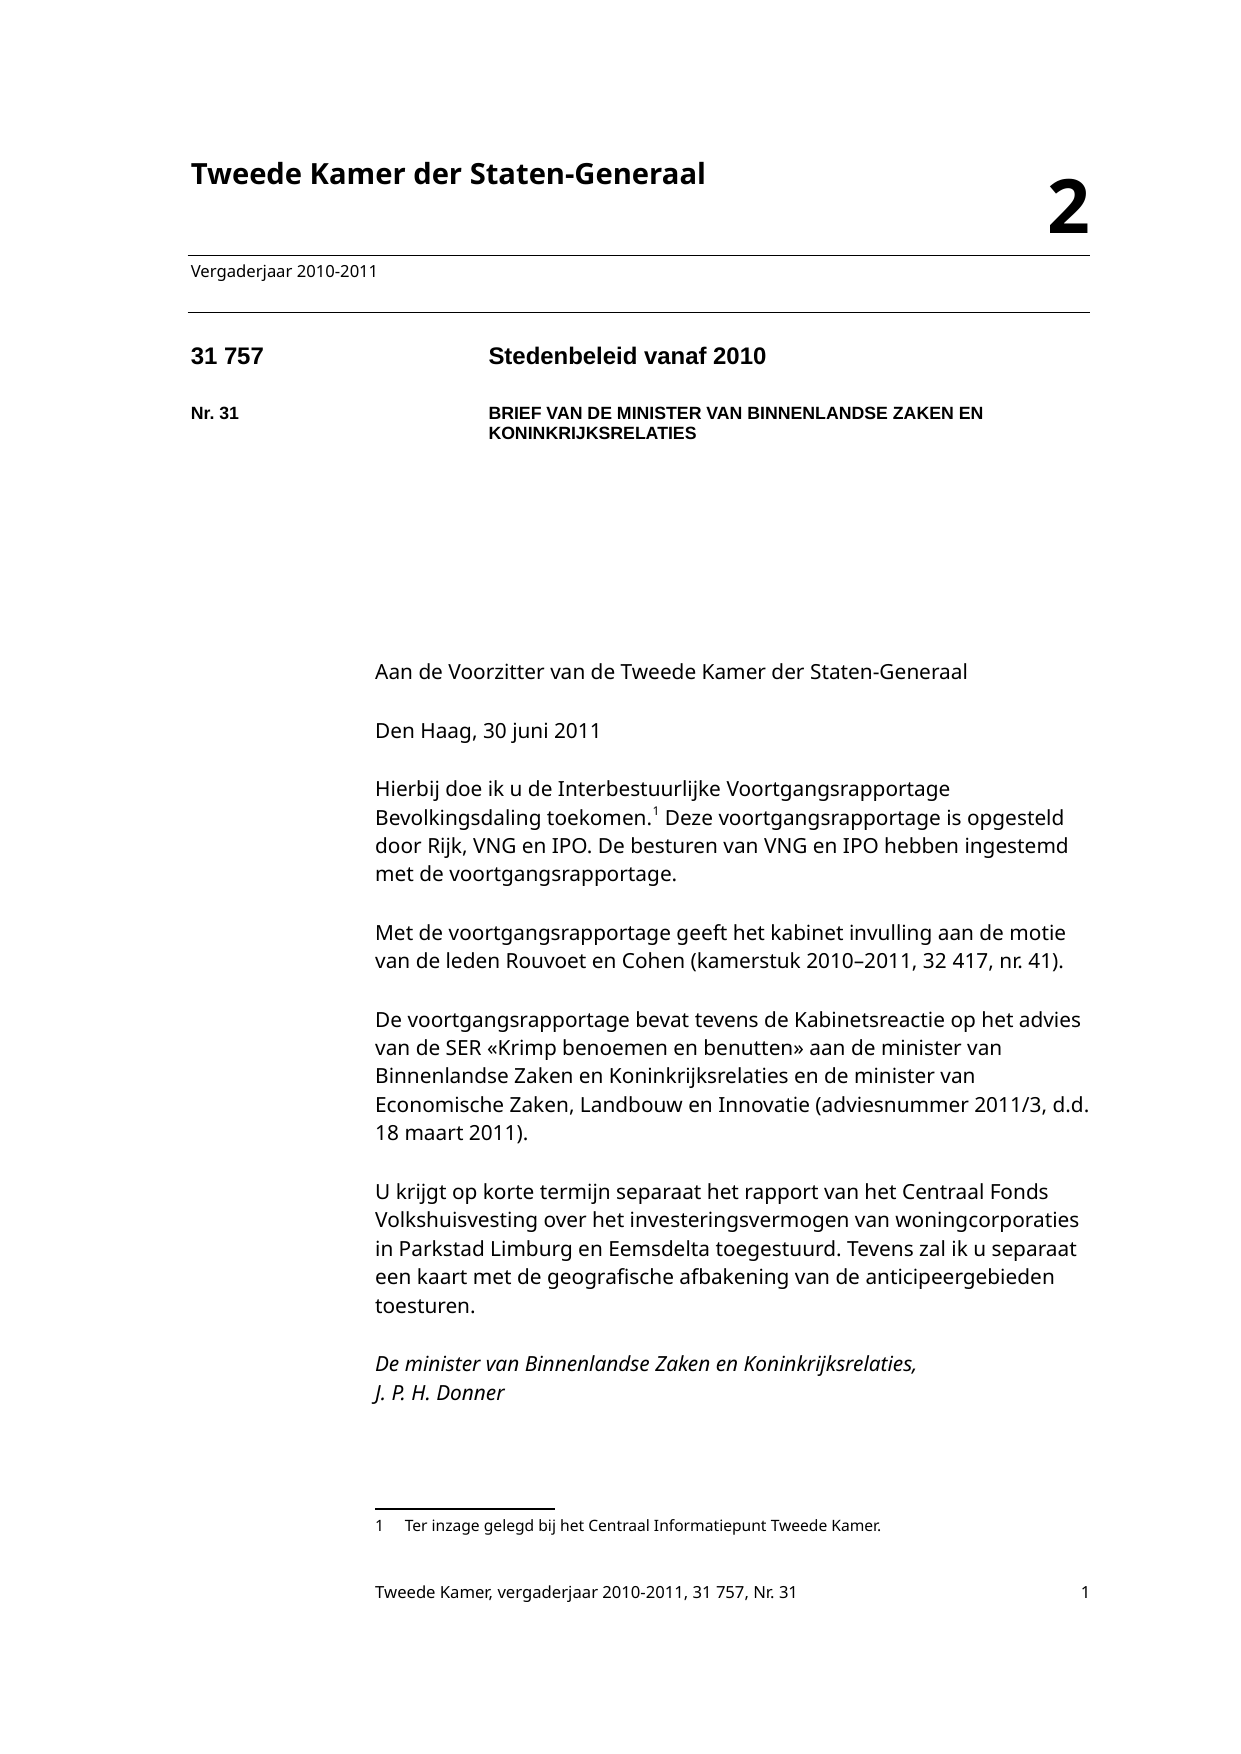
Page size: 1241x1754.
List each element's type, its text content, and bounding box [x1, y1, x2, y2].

table_cell [188, 313, 485, 339]
table_cell 31 757 [188, 339, 485, 399]
table_header Tweede Kamer der Staten-Generaal [188, 150, 909, 255]
text Met de voortgangsrapportage geeft het kabinet invulling aan de motie van de leden Rouvoet en Cohen (kamerstuk 2010–2011, 32 417, nr. 41). [375, 918, 1090, 975]
text De voortgangsrapportage bevat tevens de Kabinetsreactie op het advies van de SER «Krimp benoemen en benutten» aan de minister van Binnenlandse Zaken en Koninkrijksrelaties en de minister van Economische Zaken, Landbouw en Innovatie (adviesnummer 2011/3, d.d. 18 maart 2011). [375, 1005, 1090, 1147]
text De minister van Binnenlandse Zaken en Koninkrijksrelaties, [375, 1349, 1090, 1378]
table_cell [485, 313, 1090, 339]
text Aan de Voorzitter van de Tweede Kamer der Staten-Generaal [375, 657, 1090, 686]
table_header 2 [910, 150, 1090, 255]
text J. P. H. Donner [375, 1378, 1090, 1406]
table_cell BRIEF VAN DE MINISTER VAN BINNENLANDSE ZAKEN EN KONINKRIJKSRELATIES [485, 399, 1090, 539]
table_cell Nr. 31 [188, 399, 485, 539]
table_cell Vergaderjaar 2010-2011 [188, 256, 485, 312]
table_cell [485, 256, 1090, 312]
text U krijgt op korte termijn separaat het rapport van het Centraal Fonds Volkshuisvesting over het investeringsvermogen van woningcorporaties in Parkstad Limburg en Eemsdelta toegestuurd. Tevens zal ik u separaat een kaart met de geografische afbakening van de anticipeergebieden toesturen. [375, 1177, 1090, 1319]
text Hierbij doe ik u de Interbestuurlijke Voortgangsrapportage Bevolkingsdaling toekomen. Deze voortgangsrapportage is opgesteld door Rijk, VNG en IPO. De besturen van VNG en IPO hebben ingestemd met de voortgangsrapportage. [375, 774, 1090, 888]
text Ter inzage gelegd bij het Centraal Informatiepunt Tweede Kamer. [375, 1508, 1090, 1536]
table_cell Stedenbeleid vanaf 2010 [485, 339, 1090, 399]
text Den Haag, 30 juni 2011 [375, 716, 1090, 744]
